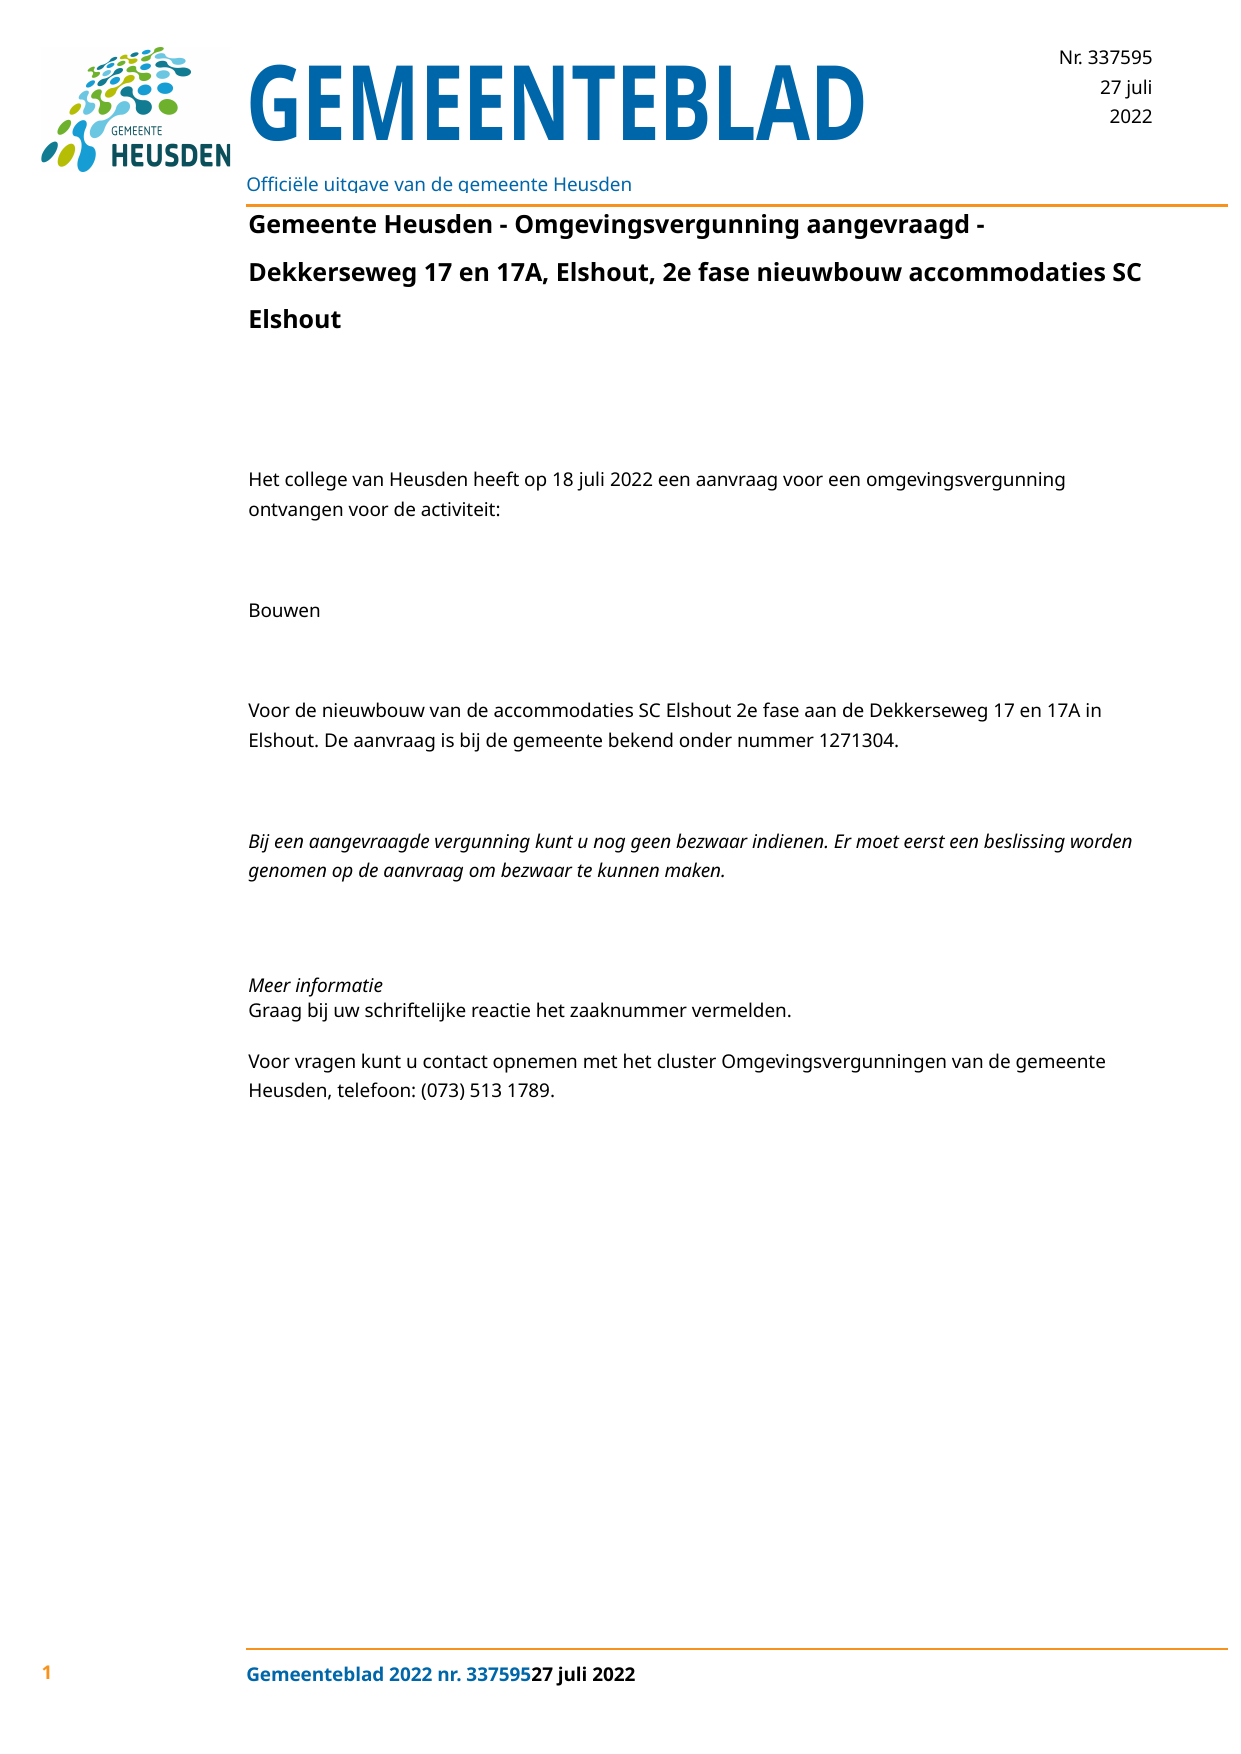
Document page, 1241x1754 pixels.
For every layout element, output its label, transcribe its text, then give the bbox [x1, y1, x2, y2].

text Gemeente Heusden - Omgevingsvergunning aangevraagd - Dekkerseweg 17 en 17A, Elshout, 2e fase nieuwbouw accommodaties SC Elshout [248, 207, 1152, 336]
text Bij een aangevraagde vergunning kunt u nog geen bezwaar indienen. Er moet eerst een beslissing worden genomen op de aanvraag om bezwaar te kunnen maken. [248, 828, 1152, 883]
text Het college van Heusden heeft op 18 juli 2022 een aanvraag voor een omgevingsvergunning ontvangen voor de activiteit: [248, 466, 1152, 522]
text Bouwen [248, 597, 1152, 622]
text Meer informatie [248, 972, 1152, 998]
text Voor de nieuwbouw van de accommodaties SC Elshout 2e fase aan de Dekkerseweg 17 en 17A in Elshout. De aanvraag is bij de gemeente bekend onder nummer 1271304. [248, 698, 1152, 753]
text Voor vragen kunt u contact opnemen met het cluster Omgevingsvergunningen van de gemeente Heusden, telefoon: (073) 513 1789. [248, 1048, 1152, 1103]
picture [41, 47, 231, 172]
text Graag bij uw schriftelijke reactie het zaaknummer vermelden. [248, 998, 1152, 1023]
